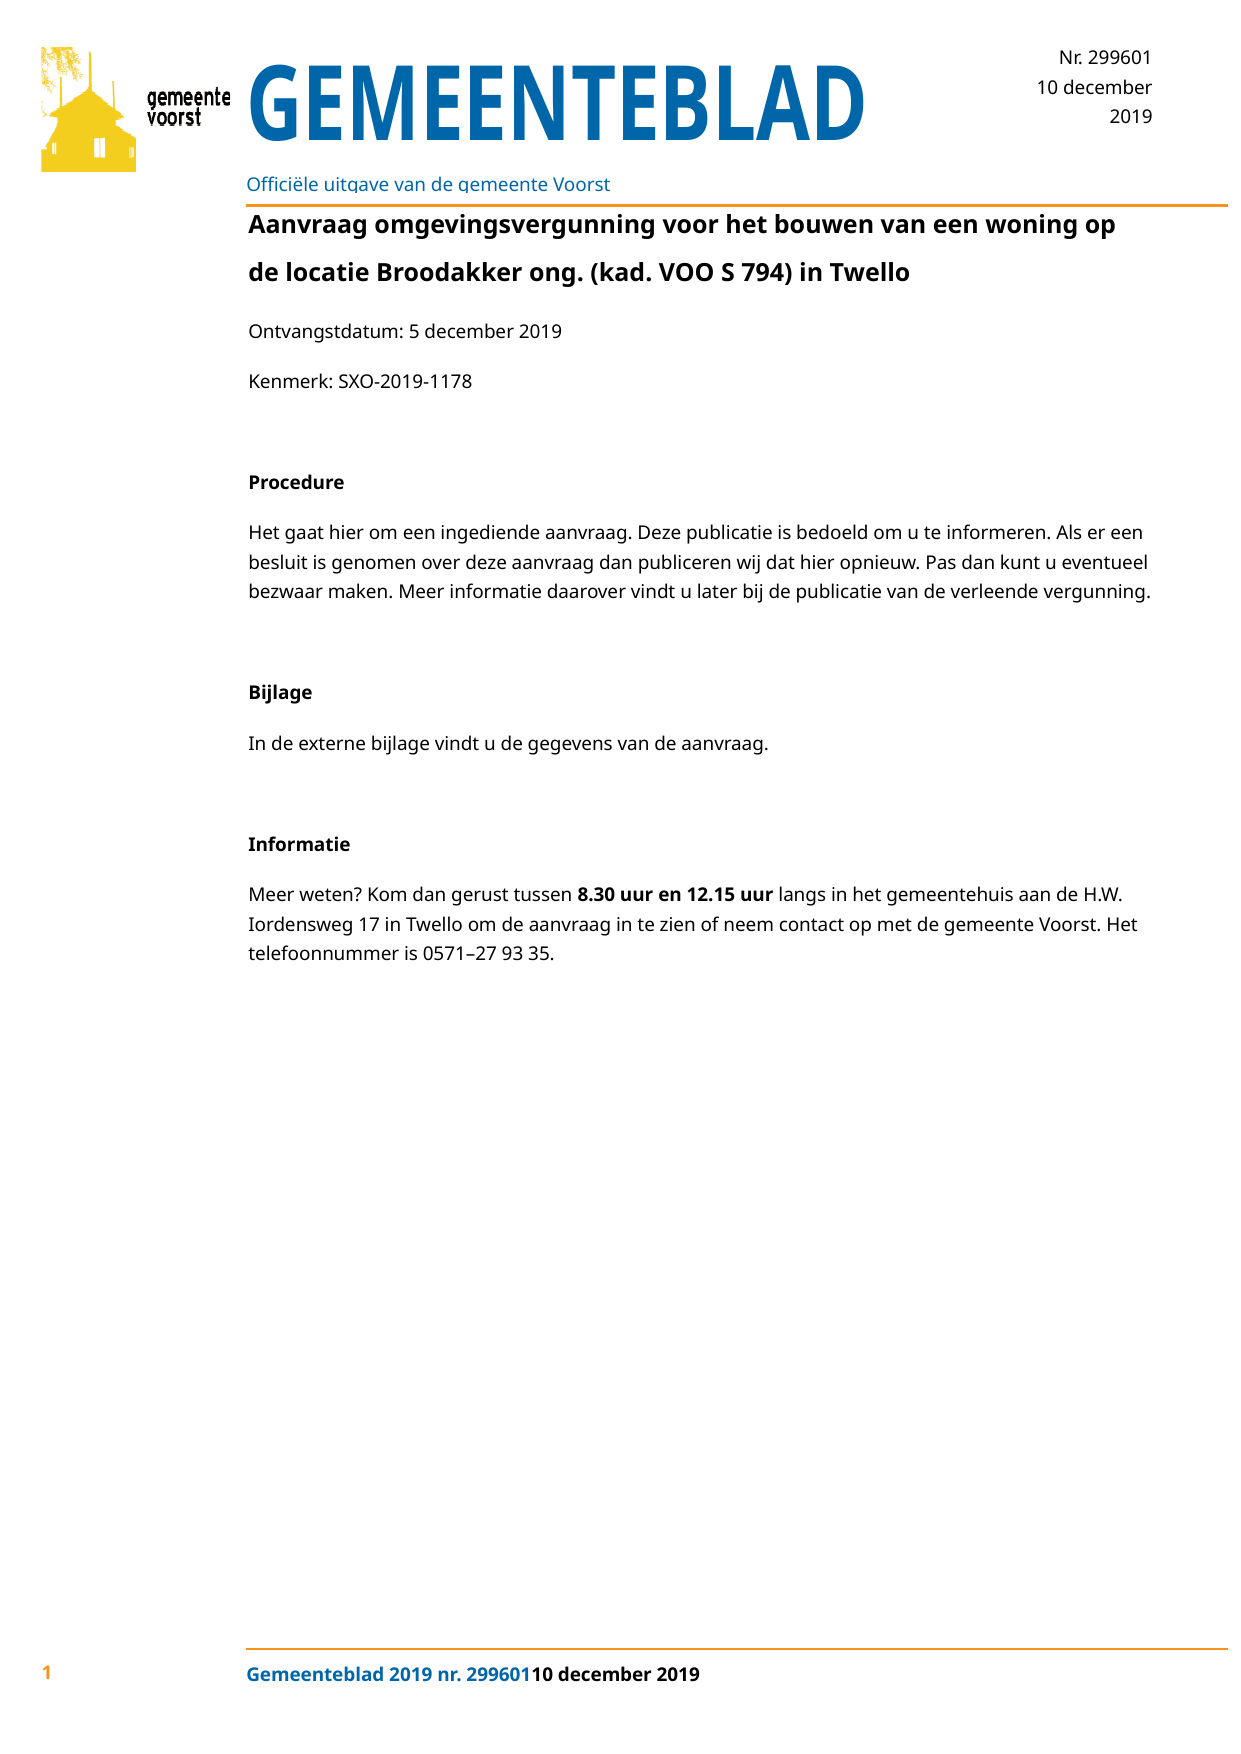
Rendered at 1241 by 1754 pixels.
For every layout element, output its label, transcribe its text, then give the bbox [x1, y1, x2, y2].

text Kenmerk: SXO-2019-1178 [248, 368, 1152, 394]
text Informatie [248, 831, 1152, 857]
text Meer weten? Kom dan gerust tussen 8.30 uur en 12.15 uur langs in het gemeentehuis aan de H.W. Iordensweg 17 in Twello om de aanvraag in te zien of neem contact op met de gemeente Voorst. Het telefoonnummer is 0571–27 93 35. [248, 881, 1152, 966]
text In de externe bijlage vindt u de gegevens van de aanvraag. [248, 730, 1152, 756]
text Procedure [248, 469, 1152, 495]
text Bijlage [248, 679, 1152, 705]
picture [41, 47, 231, 172]
text Het gaat hier om een ingediende aanvraag. Deze publicatie is bedoeld om u te informeren. Als er een besluit is genomen over deze aanvraag dan publiceren wij dat hier opnieuw. Pas dan kunt u eventueel bezwaar maken. Meer informatie daarover vindt u later bij de publicatie van de verleende vergunning. [248, 519, 1152, 604]
text Ontvangstdatum: 5 december 2019 [248, 318, 1152, 344]
text Aanvraag omgevingsvergunning voor het bouwen van een woning op de locatie Broodakker ong. (kad. VOO S 794) in Twello [248, 207, 1152, 288]
